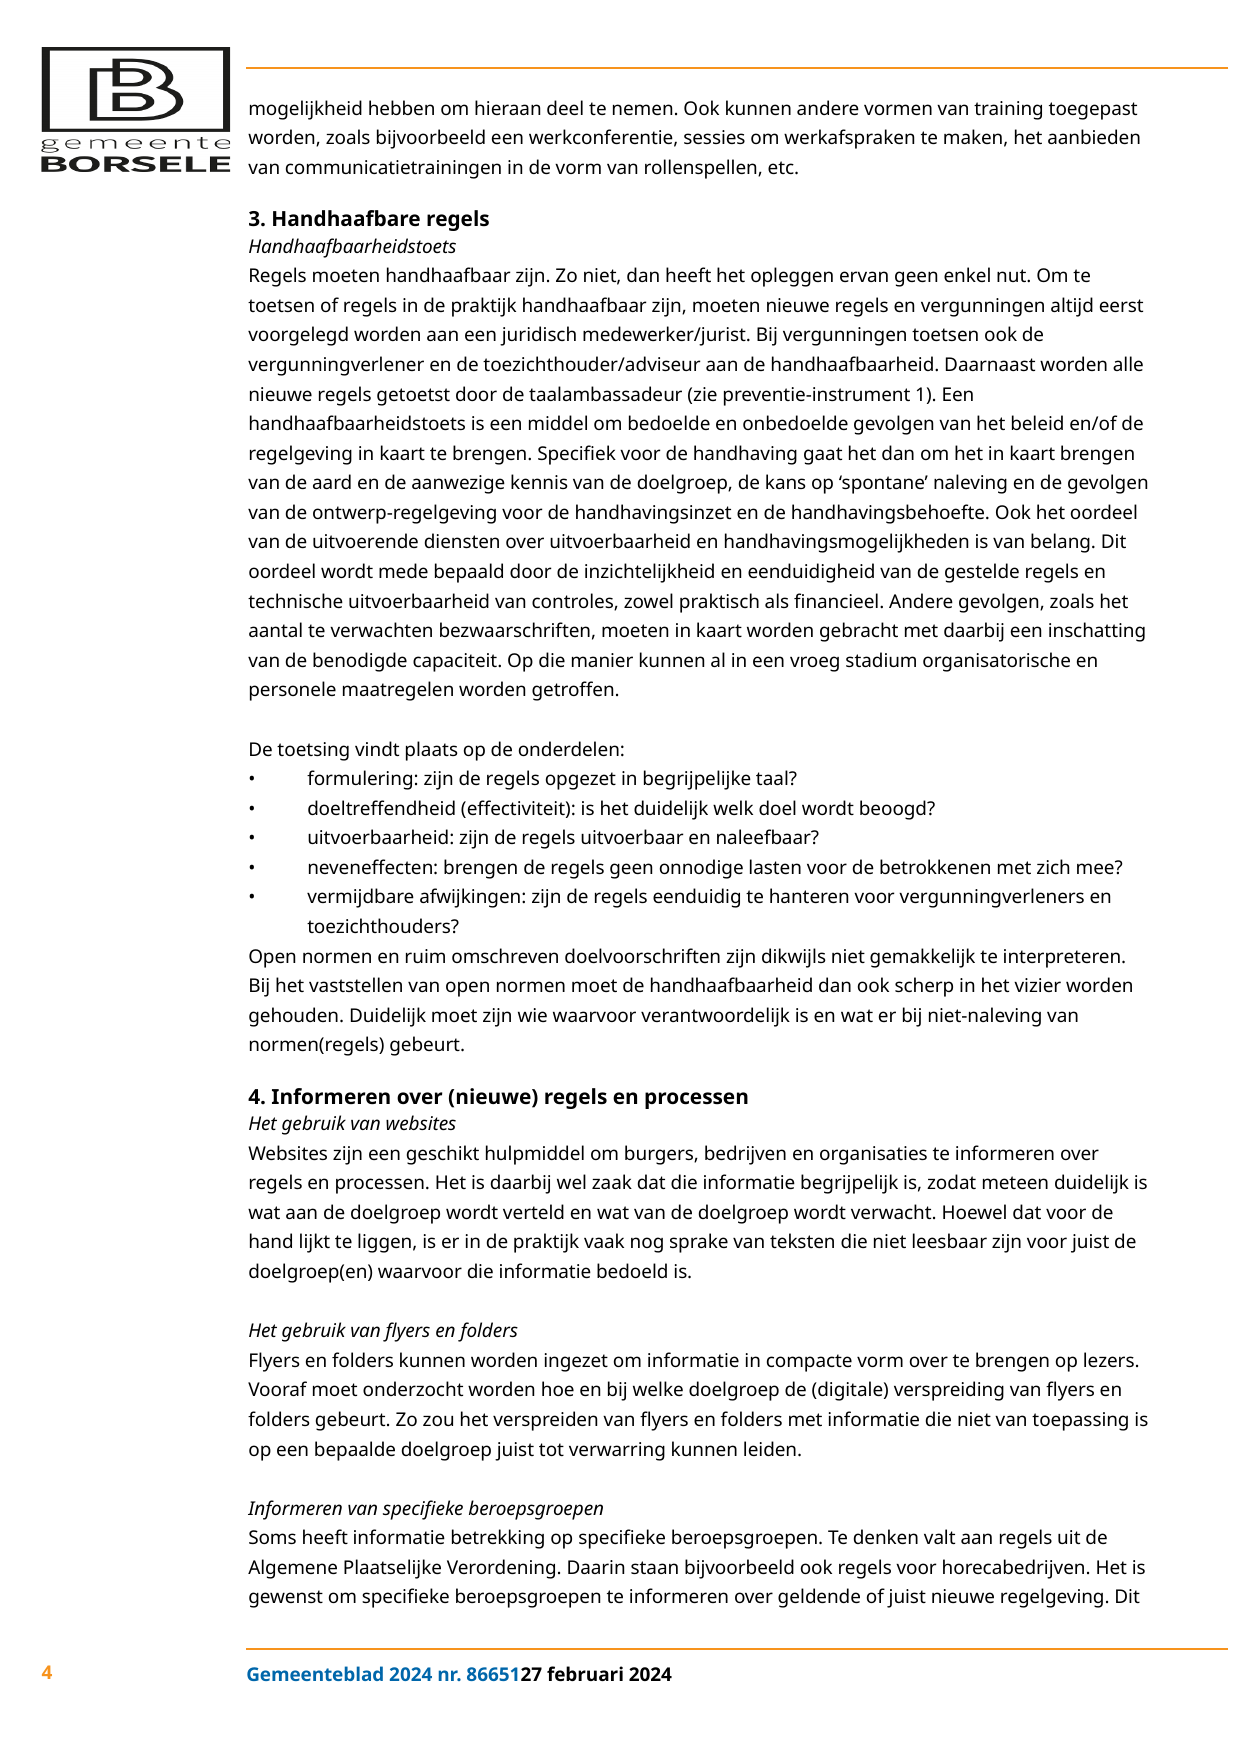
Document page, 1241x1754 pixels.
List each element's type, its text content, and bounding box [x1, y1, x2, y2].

text De toetsing vindt plaats op de onderdelen: [248, 736, 1152, 761]
list doeltreffendheid (effectiviteit): is het duidelijk welk doel wordt beoogd? [248, 795, 1152, 821]
text 3. Handhaafbare regels [248, 204, 1152, 233]
text 4. Informeren over (nieuwe) regels en processen [248, 1082, 1152, 1110]
text Websites zijn een geschikt hulpmiddel om burgers, bedrijven en organisaties te informeren over regels en processen. Het is daarbij wel zaak dat die informatie begrijpelijk is, zodat meteen duidelijk is wat aan de doelgroep wordt verteld en wat van de doelgroep wordt verwacht. Hoewel dat voor de hand lijkt te liggen, is er in de praktijk vaak nog sprake van teksten die niet leesbaar zijn voor juist de doelgroep(en) waarvoor die informatie bedoeld is. [248, 1140, 1152, 1284]
text Informeren van specifieke beroepsgroepen [248, 1495, 1152, 1521]
text Open normen en ruim omschreven doelvoorschriften zijn dikwijls niet gemakkelijk te interpreteren. Bij het vaststellen van open normen moet de handhaafbaarheid dan ook scherp in het vizier worden gehouden. Duidelijk moet zijn wie waarvoor verantwoordelijk is en wat er bij niet-naleving van normen(regels) gebeurt. [248, 943, 1152, 1057]
text Het gebruik van flyers en folders [248, 1317, 1152, 1343]
text Handhaafbaarheidstoets [248, 233, 1152, 258]
text Soms heeft informatie betrekking op specifieke beroepsgroepen. Te denken valt aan regels uit de Algemene Plaatselijke Verordening. Daarin staan bijvoorbeeld ook regels voor horecabedrijven. Het is gewenst om specifieke beroepsgroepen te informeren over geldende of juist nieuwe regelgeving. Dit [248, 1524, 1152, 1609]
text mogelijkheid hebben om hieraan deel te nemen. Ook kunnen andere vormen van training toegepast worden, zoals bijvoorbeeld een werkconferentie, sessies om werkafspraken te maken, het aanbieden van communicatietrainingen in de vorm van rollenspellen, etc. [248, 95, 1152, 180]
list vermijdbare afwijkingen: zijn de regels eenduidig te hanteren voor vergunningverleners en toezichthouders? [248, 884, 1152, 939]
list uitvoerbaarheid: zijn de regels uitvoerbaar en naleefbaar? [248, 824, 1152, 850]
text Flyers en folders kunnen worden ingezet om informatie in compacte vorm over te brengen op lezers. Vooraf moet onderzocht worden hoe en bij welke doelgroep de (digitale) verspreiding van flyers en folders gebeurt. Zo zou het verspreiden van flyers en folders met informatie die niet van toepassing is op een bepaalde doelgroep juist tot verwarring kunnen leiden. [248, 1347, 1152, 1462]
list formulering: zijn de regels opgezet in begrijpelijke taal? [248, 765, 1152, 791]
text Regels moeten handhaafbaar zijn. Zo niet, dan heeft het opleggen ervan geen enkel nut. Om te toetsen of regels in de praktijk handhaafbaar zijn, moeten nieuwe regels en vergunningen altijd eerst voorgelegd worden aan een juridisch medewerker/jurist. Bij vergunningen toetsen ook de vergunningverlener en de toezichthouder/adviseur aan de handhaafbaarheid. Daarnaast worden alle nieuwe regels getoetst door de taalambassadeur (zie preventie-instrument 1). Een handhaafbaarheidstoets is een middel om bedoelde en onbedoelde gevolgen van het beleid en/of de regelgeving in kaart te brengen. Specifiek voor de handhaving gaat het dan om het in kaart brengen van de aard en de aanwezige kennis van de doelgroep, de kans op ‘spontane’ naleving en de gevolgen van de ontwerp-regelgeving voor de handhavingsinzet en de handhavingsbehoefte. Ook het oordeel van de uitvoerende diensten over uitvoerbaarheid en handhavingsmogelijkheden is van belang. Dit oordeel wordt mede bepaald door de inzichtelijkheid en eenduidigheid van de gestelde regels en technische uitvoerbaarheid van controles, zowel praktisch als financieel. Andere gevolgen, zoals het aantal te verwachten bezwaarschriften, moeten in kaart worden gebracht met daarbij een inschatting van de benodigde capaciteit. Op die manier kunnen al in een vroeg stadium organisatorische en personele maatregelen worden getroffen. [248, 262, 1152, 702]
picture [41, 47, 231, 172]
text Het gebruik van websites [248, 1110, 1152, 1136]
list neveneffecten: brengen de regels geen onnodige lasten voor de betrokkenen met zich mee? [248, 854, 1152, 880]
